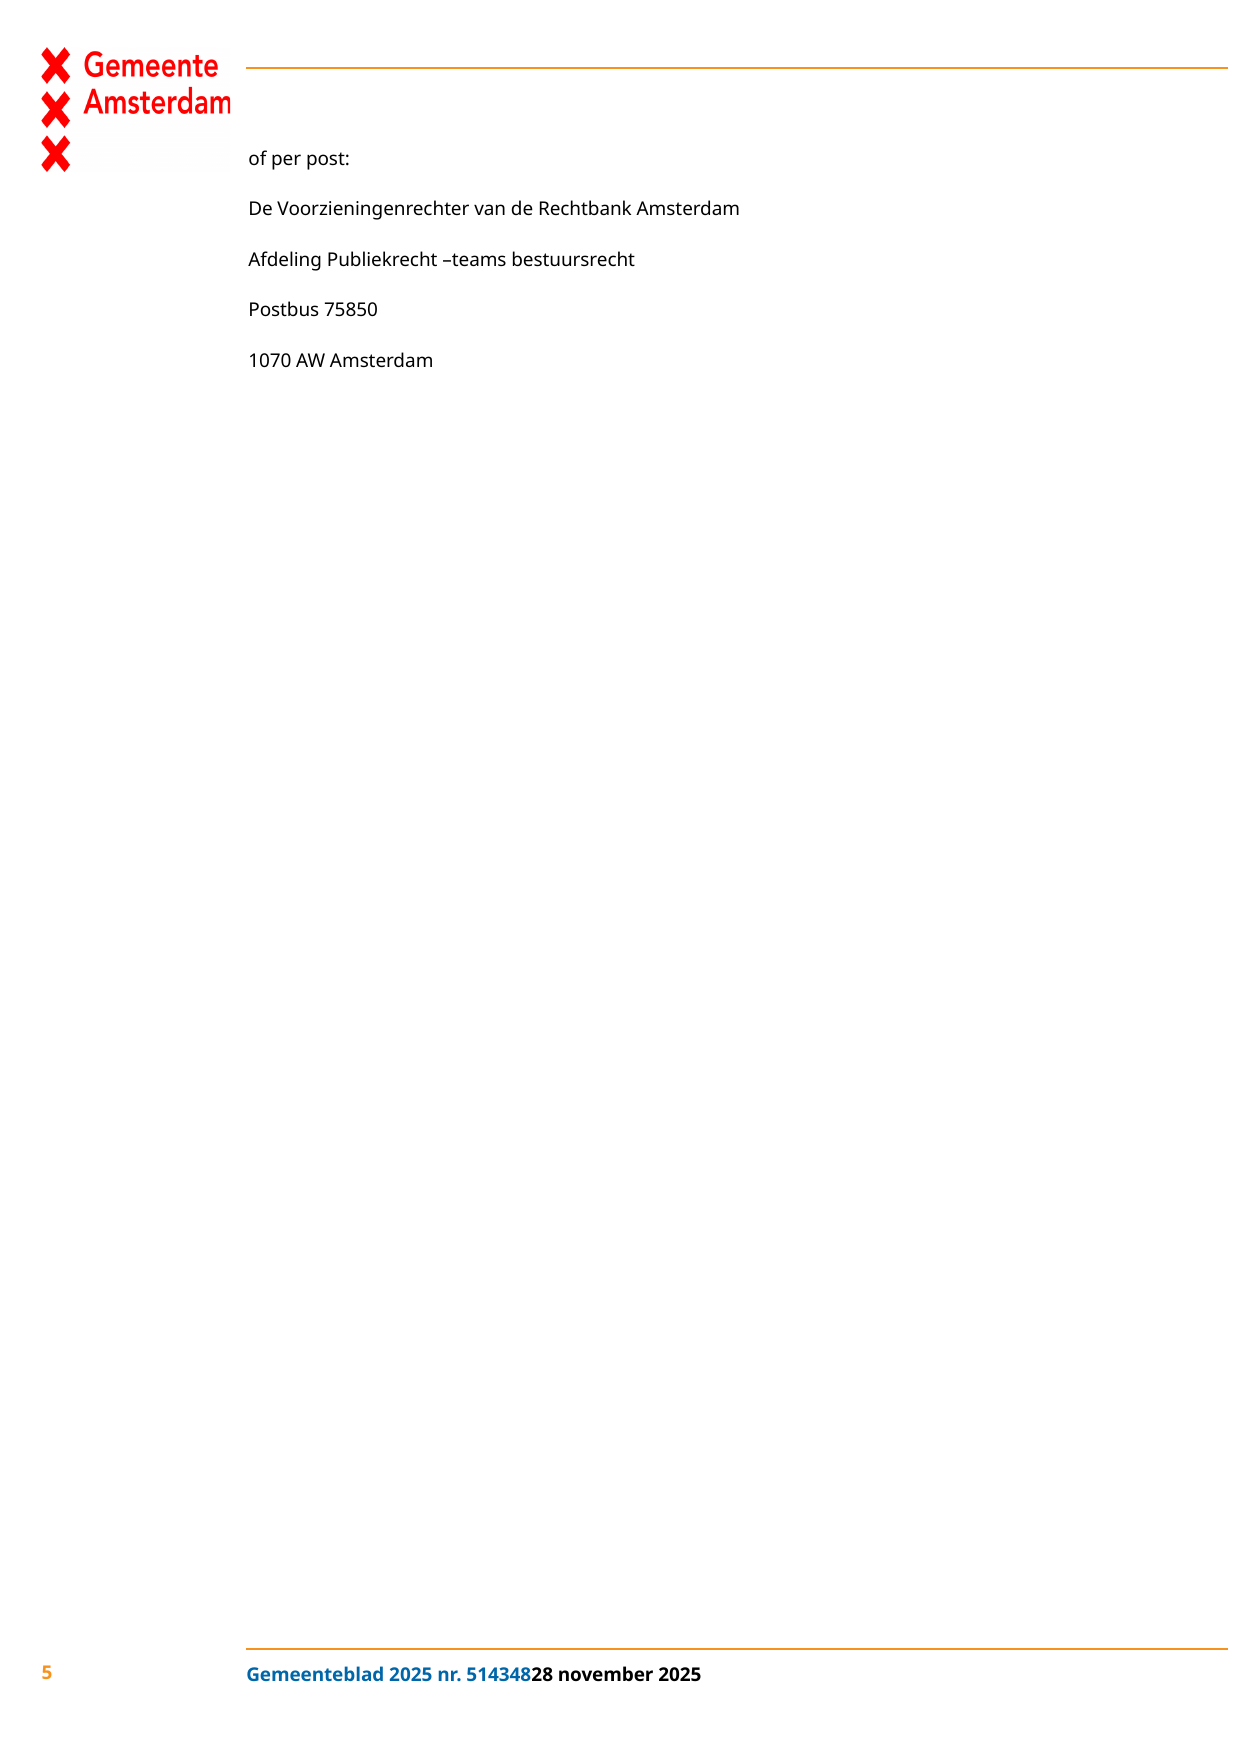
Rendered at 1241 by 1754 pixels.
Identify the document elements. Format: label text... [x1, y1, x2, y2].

text Afdeling Publiekrecht –teams bestuursrecht [248, 246, 1152, 272]
picture [41, 47, 231, 172]
text 1070 AW Amsterdam [248, 347, 1152, 373]
text De Voorzieningenrechter van de Rechtbank Amsterdam [248, 196, 1152, 221]
text of per post: [248, 145, 1152, 171]
text Postbus 75850 [248, 296, 1152, 322]
